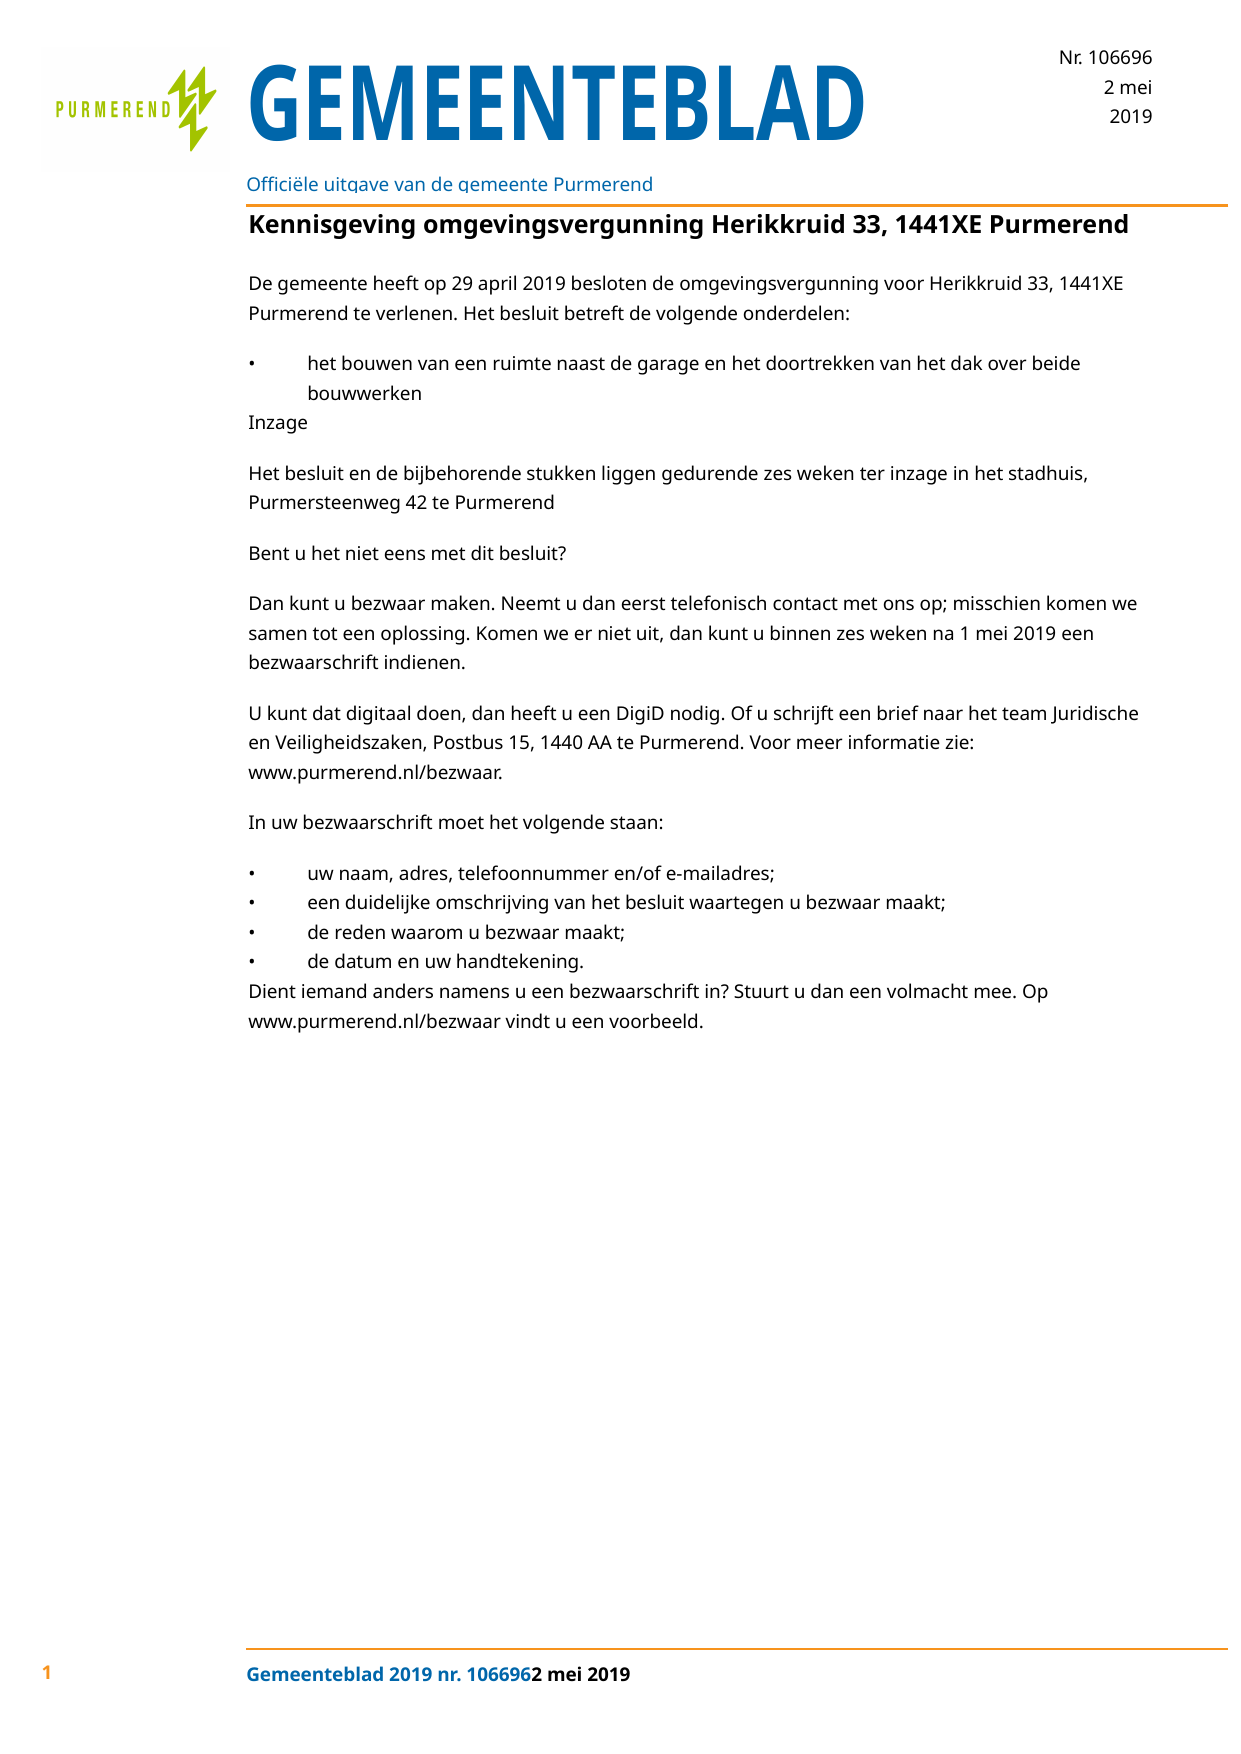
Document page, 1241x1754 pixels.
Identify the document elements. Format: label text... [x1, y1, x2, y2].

text De gemeente heeft op 29 april 2019 besloten de omgevingsvergunning voor Herikkruid 33, 1441XE Purmerend te verlenen. Het besluit betreft de volgende onderdelen: [248, 270, 1152, 326]
list een duidelijke omschrijving van het besluit waartegen u bezwaar maakt; [248, 889, 1152, 915]
text Kennisgeving omgevingsvergunning Herikkruid 33, 1441XE Purmerend [248, 207, 1152, 241]
text Inzage [248, 409, 1152, 435]
list uw naam, adres, telefoonnummer en/of e-mailadres; [248, 860, 1152, 886]
text Het besluit en de bijbehorende stukken liggen gedurende zes weken ter inzage in het stadhuis, Purmersteenweg 42 te Purmerend [248, 460, 1152, 515]
list de reden waarom u bezwaar maakt; [248, 919, 1152, 945]
text Bent u het niet eens met dit besluit? [248, 540, 1152, 566]
list de datum en uw handtekening. [248, 949, 1152, 974]
text In uw bezwaarschrift moet het volgende staan: [248, 809, 1152, 835]
text Dient iemand anders namens u een bezwaarschrift in? Stuurt u dan een volmacht mee. Op www.purmerend.nl/bezwaar vindt u een voorbeeld. [248, 978, 1152, 1033]
picture [41, 47, 231, 172]
text Dan kunt u bezwaar maken. Neemt u dan eerst telefonisch contact met ons op; misschien komen we samen tot een oplossing. Komen we er niet uit, dan kunt u binnen zes weken na 1 mei 2019 een bezwaarschrift indienen. [248, 590, 1152, 675]
text U kunt dat digitaal doen, dan heeft u een DigiD nodig. Of u schrijft een brief naar het team Juridische en Veiligheidszaken, Postbus 15, 1440 AA te Purmerend. Voor meer informatie zie: www.purmerend.nl/bezwaar. [248, 700, 1152, 785]
list het bouwen van een ruimte naast de garage en het doortrekken van het dak over beide bouwwerken [248, 350, 1152, 406]
